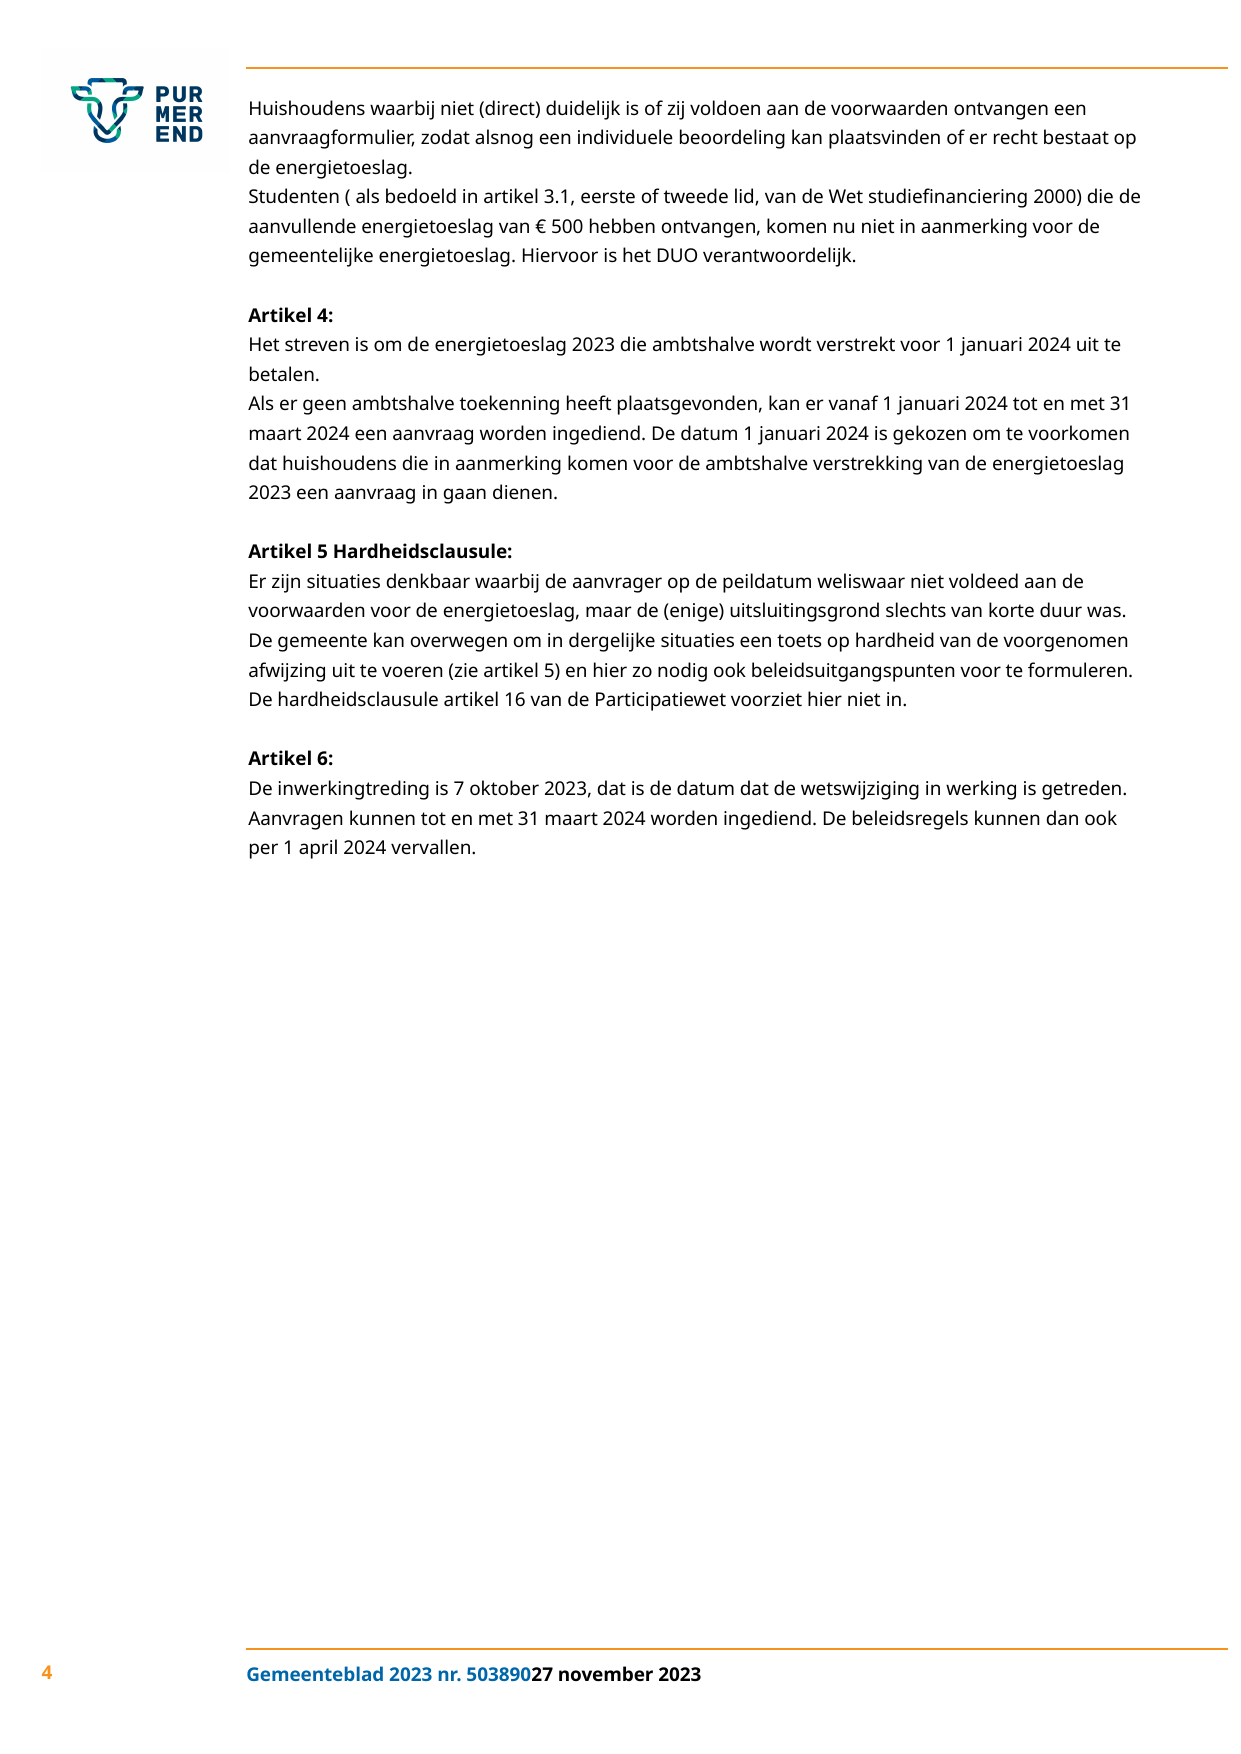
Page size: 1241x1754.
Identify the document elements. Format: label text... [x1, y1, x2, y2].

text Het streven is om de energietoeslag 2023 die ambtshalve wordt verstrekt voor 1 januari 2024 uit te betalen. [248, 331, 1152, 387]
text Artikel 6: [248, 746, 1152, 771]
text Artikel 5 Hardheidsclausule: [248, 538, 1152, 564]
text Aanvragen kunnen tot en met 31 maart 2024 worden ingediend. De beleidsregels kunnen dan ook per 1 april 2024 vervallen. [248, 805, 1152, 860]
text Als er geen ambtshalve toekenning heeft plaatsgevonden, kan er vanaf 1 januari 2024 tot en met 31 maart 2024 een aanvraag worden ingediend. De datum 1 januari 2024 is gekozen om te voorkomen dat huishoudens die in aanmerking komen voor de ambtshalve verstrekking van de energietoeslag 2023 een aanvraag in gaan dienen. [248, 391, 1152, 505]
text De inwerkingtreding is 7 oktober 2023, dat is de datum dat de wetswijziging in werking is getreden. [248, 775, 1152, 801]
text Er zijn situaties denkbaar waarbij de aanvrager op de peildatum weliswaar niet voldeed aan de voorwaarden voor de energietoeslag, maar de (enige) uitsluitingsgrond slechts van korte duur was. De gemeente kan overwegen om in dergelijke situaties een toets op hardheid van de voorgenomen afwijzing uit te voeren (zie artikel 5) en hier zo nodig ook beleidsuitgangspunten voor te formuleren. De hardheidsclausule artikel 16 van de Participatiewet voorziet hier niet in. [248, 568, 1152, 712]
picture [41, 47, 231, 172]
text Studenten ( als bedoeld in artikel 3.1, eerste of tweede lid, van de Wet studiefinanciering 2000) die de aanvullende energietoeslag van € 500 hebben ontvangen, komen nu niet in aanmerking voor de gemeentelijke energietoeslag. Hiervoor is het DUO verantwoordelijk. [248, 183, 1152, 268]
text Huishoudens waarbij niet (direct) duidelijk is of zij voldoen aan de voorwaarden ontvangen een aanvraagformulier, zodat alsnog een individuele beoordeling kan plaatsvinden of er recht bestaat op de energietoeslag. [248, 95, 1152, 180]
text Artikel 4: [248, 302, 1152, 328]
